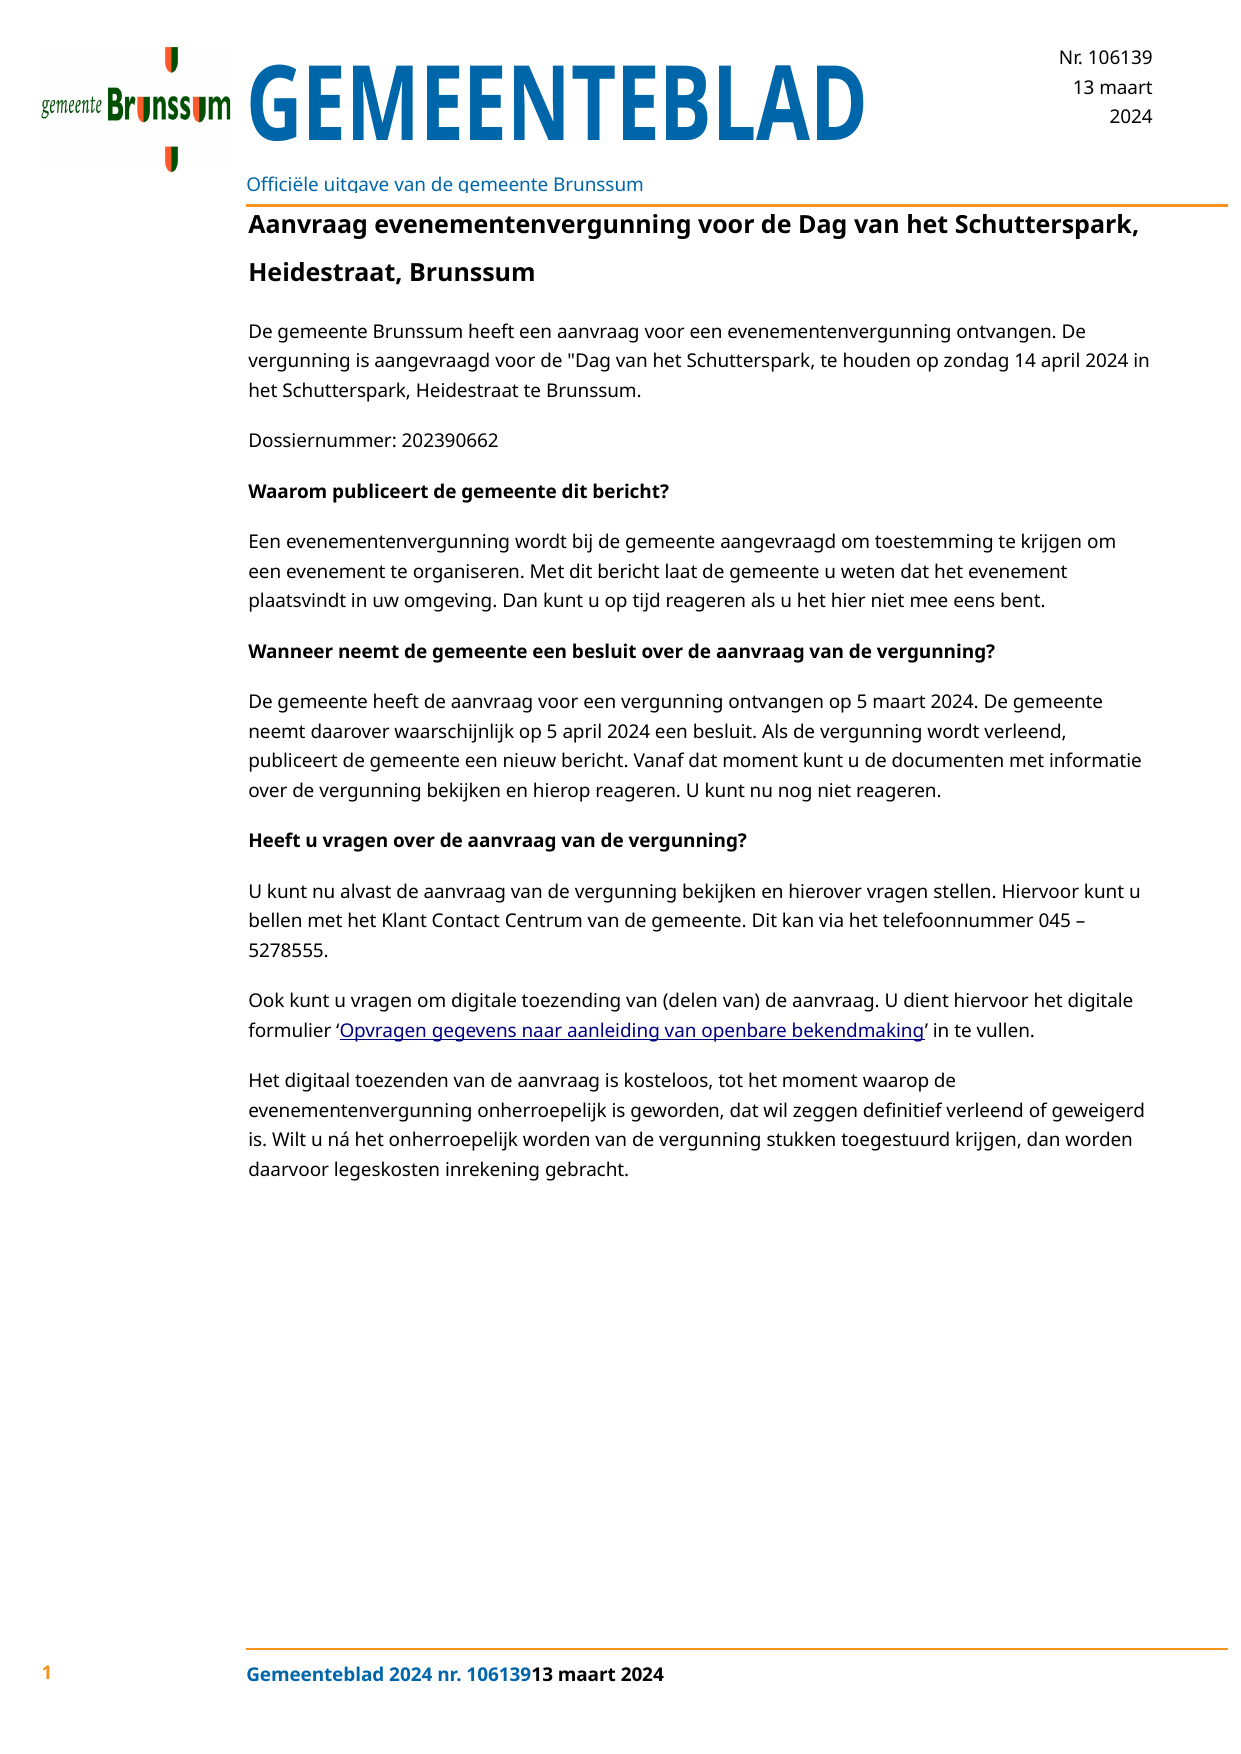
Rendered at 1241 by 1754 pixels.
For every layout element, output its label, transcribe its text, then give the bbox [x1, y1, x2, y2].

text Ook kunt u vragen om digitale toezending van (delen van) de aanvraag. U dient hiervoor het digitale formulier ‘Opvragen gegevens naar aanleiding van openbare bekendmaking’ in te vullen. [248, 987, 1152, 1043]
text De gemeente Brunssum heeft een aanvraag voor een evenementenvergunning ontvangen. De vergunning is aangevraagd voor de "Dag van het Schutterspark, te houden op zondag 14 april 2024 in het Schutterspark, Heidestraat te Brunssum. [248, 318, 1152, 403]
text Waarom publiceert de gemeente dit bericht? [248, 478, 1152, 504]
text Het digitaal toezenden van de aanvraag is kosteloos, tot het moment waarop de evenementenvergunning onherroepelijk is geworden, dat wil zeggen definitief verleend of geweigerd is. Wilt u ná het onherroepelijk worden van de vergunning stukken toegestuurd krijgen, dan worden daarvoor legeskosten inrekening gebracht. [248, 1067, 1152, 1182]
text U kunt nu alvast de aanvraag van de vergunning bekijken en hierover vragen stellen. Hiervoor kunt u bellen met het Klant Contact Centrum van de gemeente. Dit kan via het telefoonnummer 045 – 5278555. [248, 878, 1152, 963]
text Wanneer neemt de gemeente een besluit over de aanvraag van de vergunning? [248, 638, 1152, 664]
picture [41, 47, 231, 172]
text Een evenementenvergunning wordt bij de gemeente aangevraagd om toestemming te krijgen om een evenement te organiseren. Met dit bericht laat de gemeente u weten dat het evenement plaatsvindt in uw omgeving. Dan kunt u op tijd reageren als u het hier niet mee eens bent. [248, 528, 1152, 613]
text De gemeente heeft de aanvraag voor een vergunning ontvangen op 5 maart 2024. De gemeente neemt daarover waarschijnlijk op 5 april 2024 een besluit. Als de vergunning wordt verleend, publiceert de gemeente een nieuw bericht. Vanaf dat moment kunt u de documenten met informatie over de vergunning bekijken en hierop reageren. U kunt nu nog niet reageren. [248, 688, 1152, 803]
text Dossiernummer: 202390662 [248, 427, 1152, 453]
text Aanvraag evenementenvergunning voor de Dag van het Schutterspark, Heidestraat, Brunssum [248, 207, 1152, 288]
text Heeft u vragen over de aanvraag van de vergunning? [248, 827, 1152, 853]
